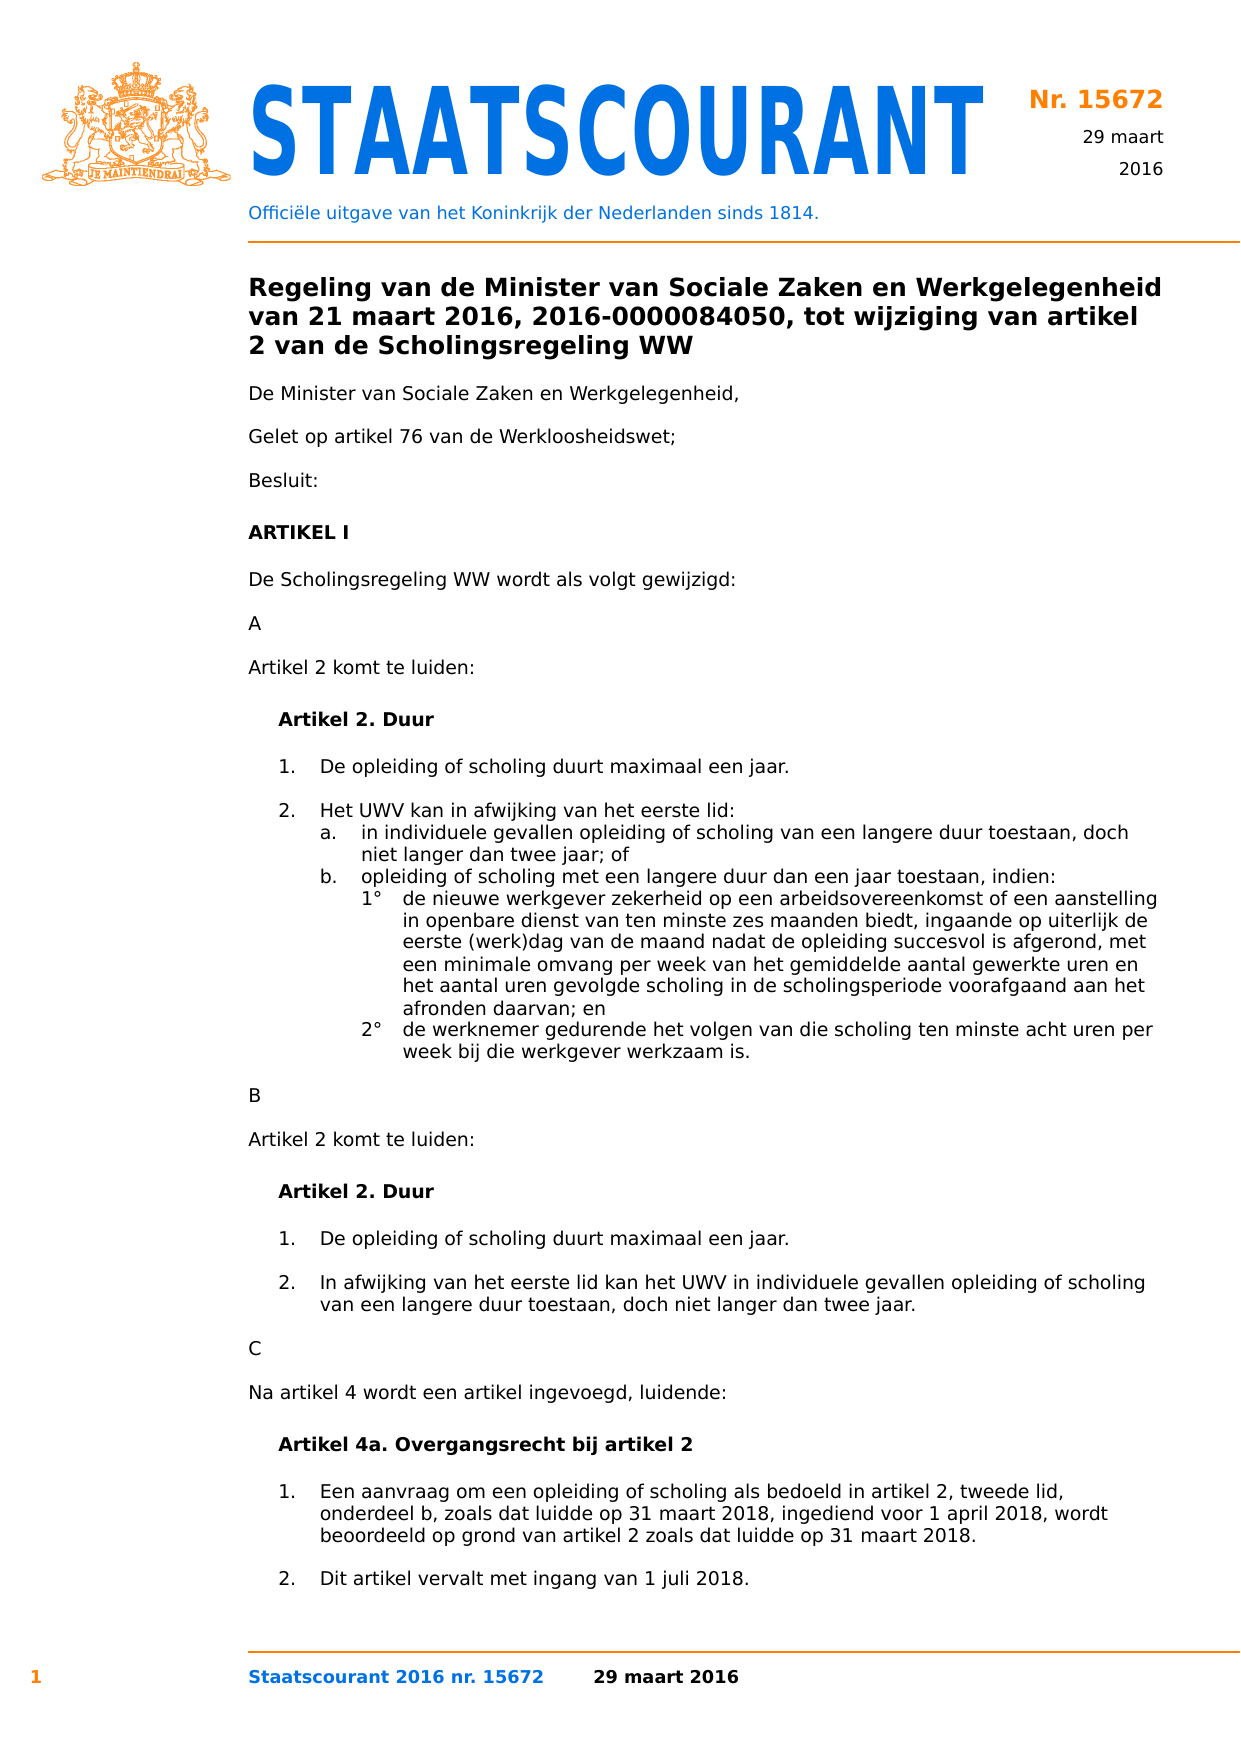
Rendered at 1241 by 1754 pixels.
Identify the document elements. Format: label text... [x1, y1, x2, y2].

text 2. Dit artikel vervalt met ingang van 1 juli 2018. [278, 1568, 1163, 1590]
text B [248, 1085, 1163, 1107]
text 2° de werknemer gedurende het volgen van die scholing ten minste acht uren per week bij die werkgever werkzaam is. [361, 1019, 1163, 1063]
text Besluit: [248, 470, 1163, 492]
text Na artikel 4 wordt een artikel ingevoegd, luidende: [248, 1382, 1163, 1403]
text 1. Een aanvraag om een opleiding of scholing als bedoeld in artikel 2, tweede lid, onderdeel b, zoals dat luidde op 31 maart 2018, ingediend voor 1 april 2018, wordt beoordeeld op grond van artikel 2 zoals dat luidde op 31 maart 2018. [278, 1481, 1163, 1546]
text 1. De opleiding of scholing duurt maximaal een jaar. [278, 1228, 1163, 1250]
text a. in individuele gevallen opleiding of scholing van een langere duur toestaan, doch niet langer dan twee jaar; of [319, 822, 1163, 866]
text Artikel 2 komt te luiden: [248, 657, 1163, 679]
text b. opleiding of scholing met een langere duur dan een jaar toestaan, indien: [319, 866, 1163, 887]
table_cell 29 maart [998, 121, 1240, 153]
text 1° de nieuwe werkgever zekerheid op een arbeidsovereenkomst of een aanstelling in openbare dienst van ten minste zes maanden biedt, ingaande op uiterlijk de eerste (werk)dag van de maand nadat de opleiding succesvol is afgerond, met een minimale omvang per week van het gemiddelde aantal gewerkte uren en het aantal uren gevolgde scholing in de scholingsperiode voorafgaand aan het afronden daarvan; en [361, 887, 1163, 1019]
text 2. Het UWV kan in afwijking van het eerste lid: [278, 799, 1163, 822]
table_header [25, 62, 248, 241]
subtitle Regeling van de Minister van Sociale Zaken en Werkgelegenheid van 21 maart 2016, 2016-0000084050, tot wijziging van artikel 2 van de Scholingsregeling WW [248, 273, 1163, 361]
text A [248, 613, 1163, 635]
table_header Nr. 15672 [998, 62, 1240, 121]
text Artikel 2 komt te luiden: [248, 1129, 1163, 1151]
text De Minister van Sociale Zaken en Werkgelegenheid, [248, 382, 1163, 404]
table_cell 2016 [998, 153, 1240, 203]
table_header STAATSCOURANT [248, 62, 998, 203]
subtitle Artikel 4a. Overgangsrecht bij artikel 2 [278, 1433, 1163, 1456]
subtitle Artikel 2. Duur [278, 709, 1163, 731]
subtitle ARTIKEL I [248, 522, 1163, 544]
picture [41, 62, 231, 186]
text Gelet op artikel 76 van de Werkloosheidswet; [248, 426, 1163, 448]
text C [248, 1338, 1163, 1360]
text 2. In afwijking van het eerste lid kan het UWV in individuele gevallen opleiding of scholing van een langere duur toestaan, doch niet langer dan twee jaar. [278, 1272, 1163, 1316]
table_cell Officiële uitgave van het Koninkrijk der Nederlanden sinds 1814. [248, 203, 1240, 241]
text De Scholingsregeling WW wordt als volgt gewijzigd: [248, 569, 1163, 591]
text 1. De opleiding of scholing duurt maximaal een jaar. [278, 756, 1163, 778]
subtitle Artikel 2. Duur [278, 1181, 1163, 1203]
